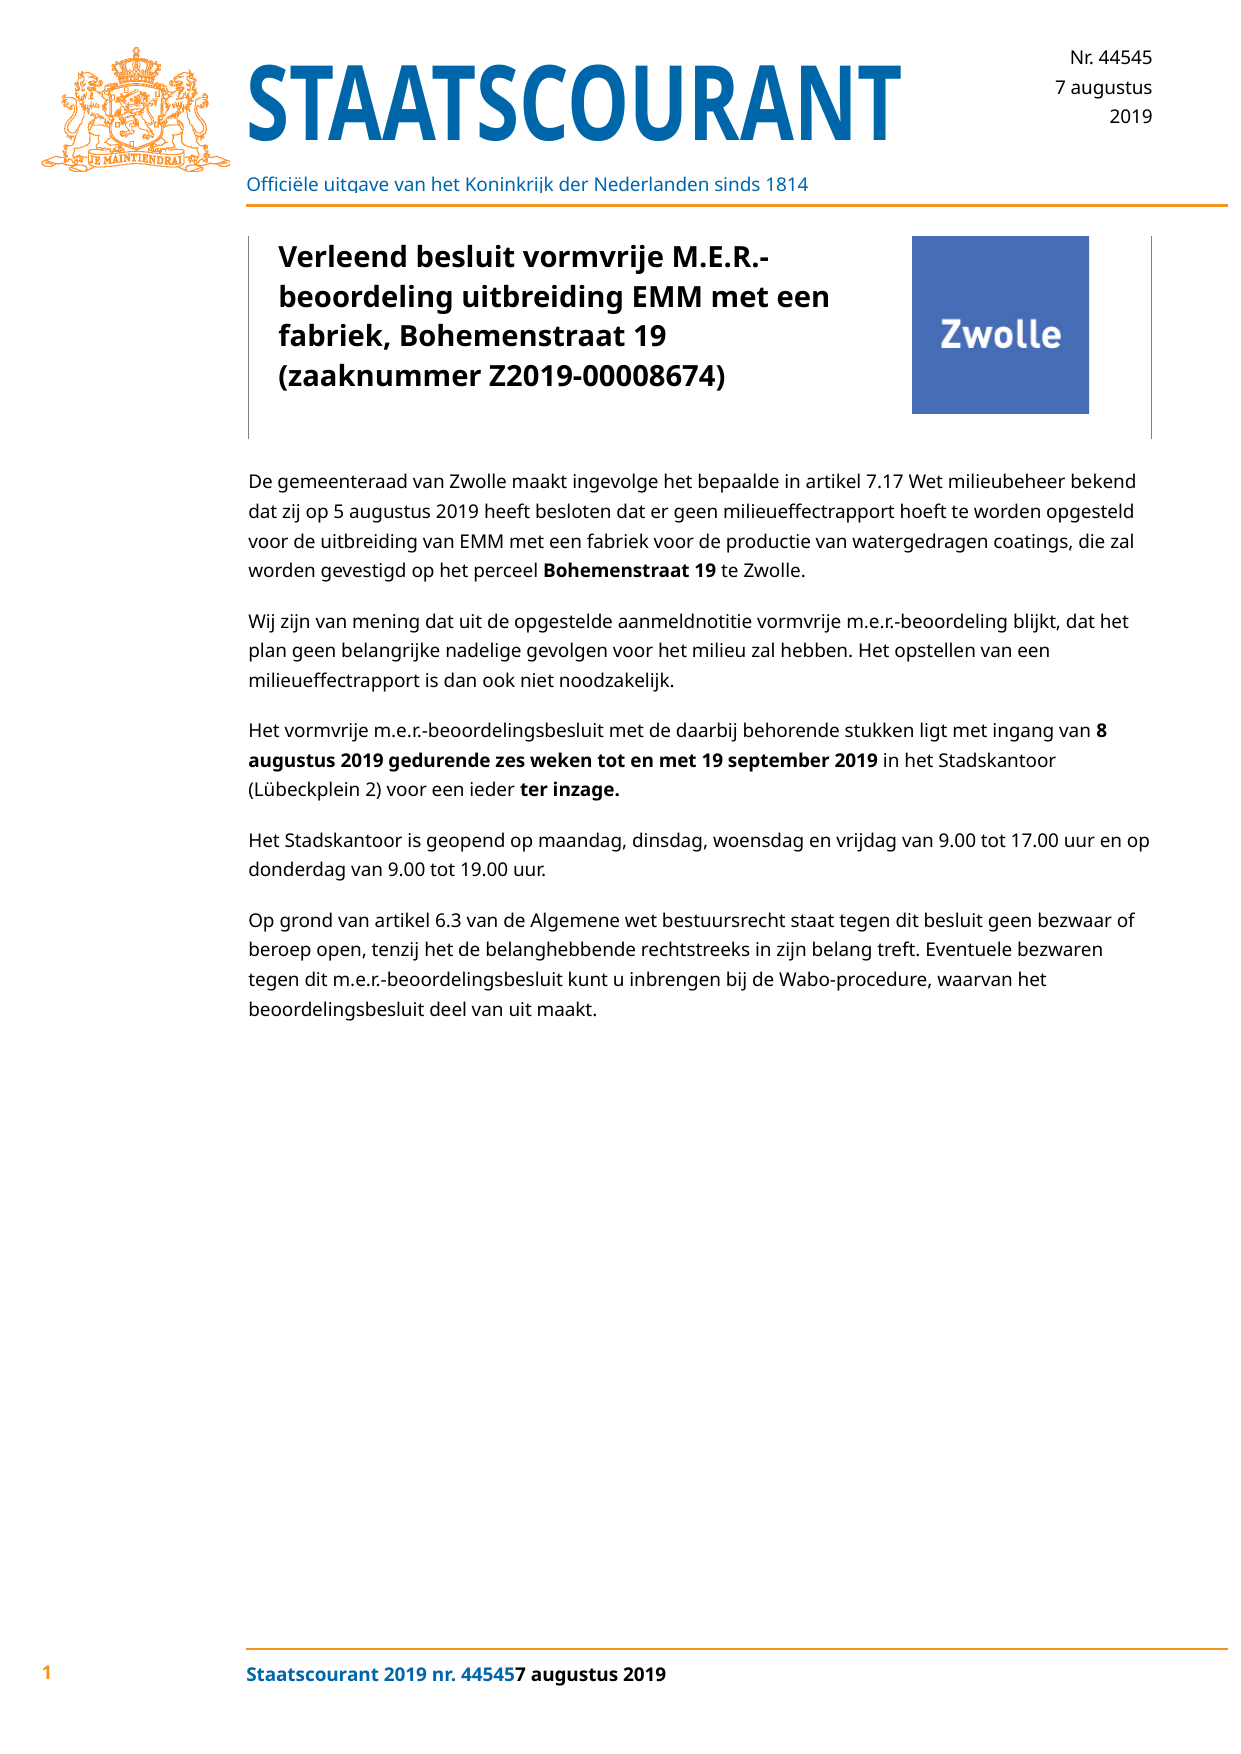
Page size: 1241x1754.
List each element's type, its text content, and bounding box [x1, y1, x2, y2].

picture [41, 47, 231, 172]
table_header [850, 236, 912, 413]
text Wij zijn van mening dat uit de opgestelde aanmeldnotitie vormvrije m.e.r.-beoordeling blijkt, dat het plan geen belangrijke nadelige gevolgen voor het milieu zal hebben. Het opstellen van een milieueffectrapport is dan ook niet noodzakelijk. [248, 608, 1152, 693]
table_header [850, 414, 1151, 439]
text De gemeenteraad van Zwolle maakt ingevolge het bepaalde in artikel 7.17 Wet milieubeheer bekend dat zij op 5 augustus 2019 heeft besloten dat er geen milieueffectrapport hoeft te worden opgesteld voor de uitbreiding van EMM met een fabriek voor de productie van watergedragen coatings, die zal worden gevestigd op het perceel Bohemenstraat 19 te Zwolle. [248, 469, 1152, 583]
table_header Verleend besluit vormvrije M.E.R.-beoordeling uitbreiding EMM met een fabriek, Bohemenstraat 19 (zaaknummer Z2019-00008674) [249, 236, 850, 439]
picture [912, 236, 1090, 414]
text Het Stadskantoor is geopend op maandag, dinsdag, woensdag en vrijdag van 9.00 tot 17.00 uur en op donderdag van 9.00 tot 19.00 uur. [248, 827, 1152, 882]
table_header [1090, 236, 1151, 413]
text Het vormvrije m.e.r.-beoordelingsbesluit met de daarbij behorende stukken ligt met ingang van 8 augustus 2019 gedurende zes weken tot en met 19 september 2019 in het Stadskantoor (Lübeckplein 2) voor een ieder ter inzage. [248, 717, 1152, 802]
text Op grond van artikel 6.3 van de Algemene wet bestuursrecht staat tegen dit besluit geen bezwaar of beroep open, tenzij het de belanghebbende rechtstreeks in zijn belang treft. Eventuele bezwaren tegen dit m.e.r.-beoordelingsbesluit kunt u inbrengen bij de Wabo-procedure, waarvan het beoordelingsbesluit deel van uit maakt. [248, 907, 1152, 1021]
